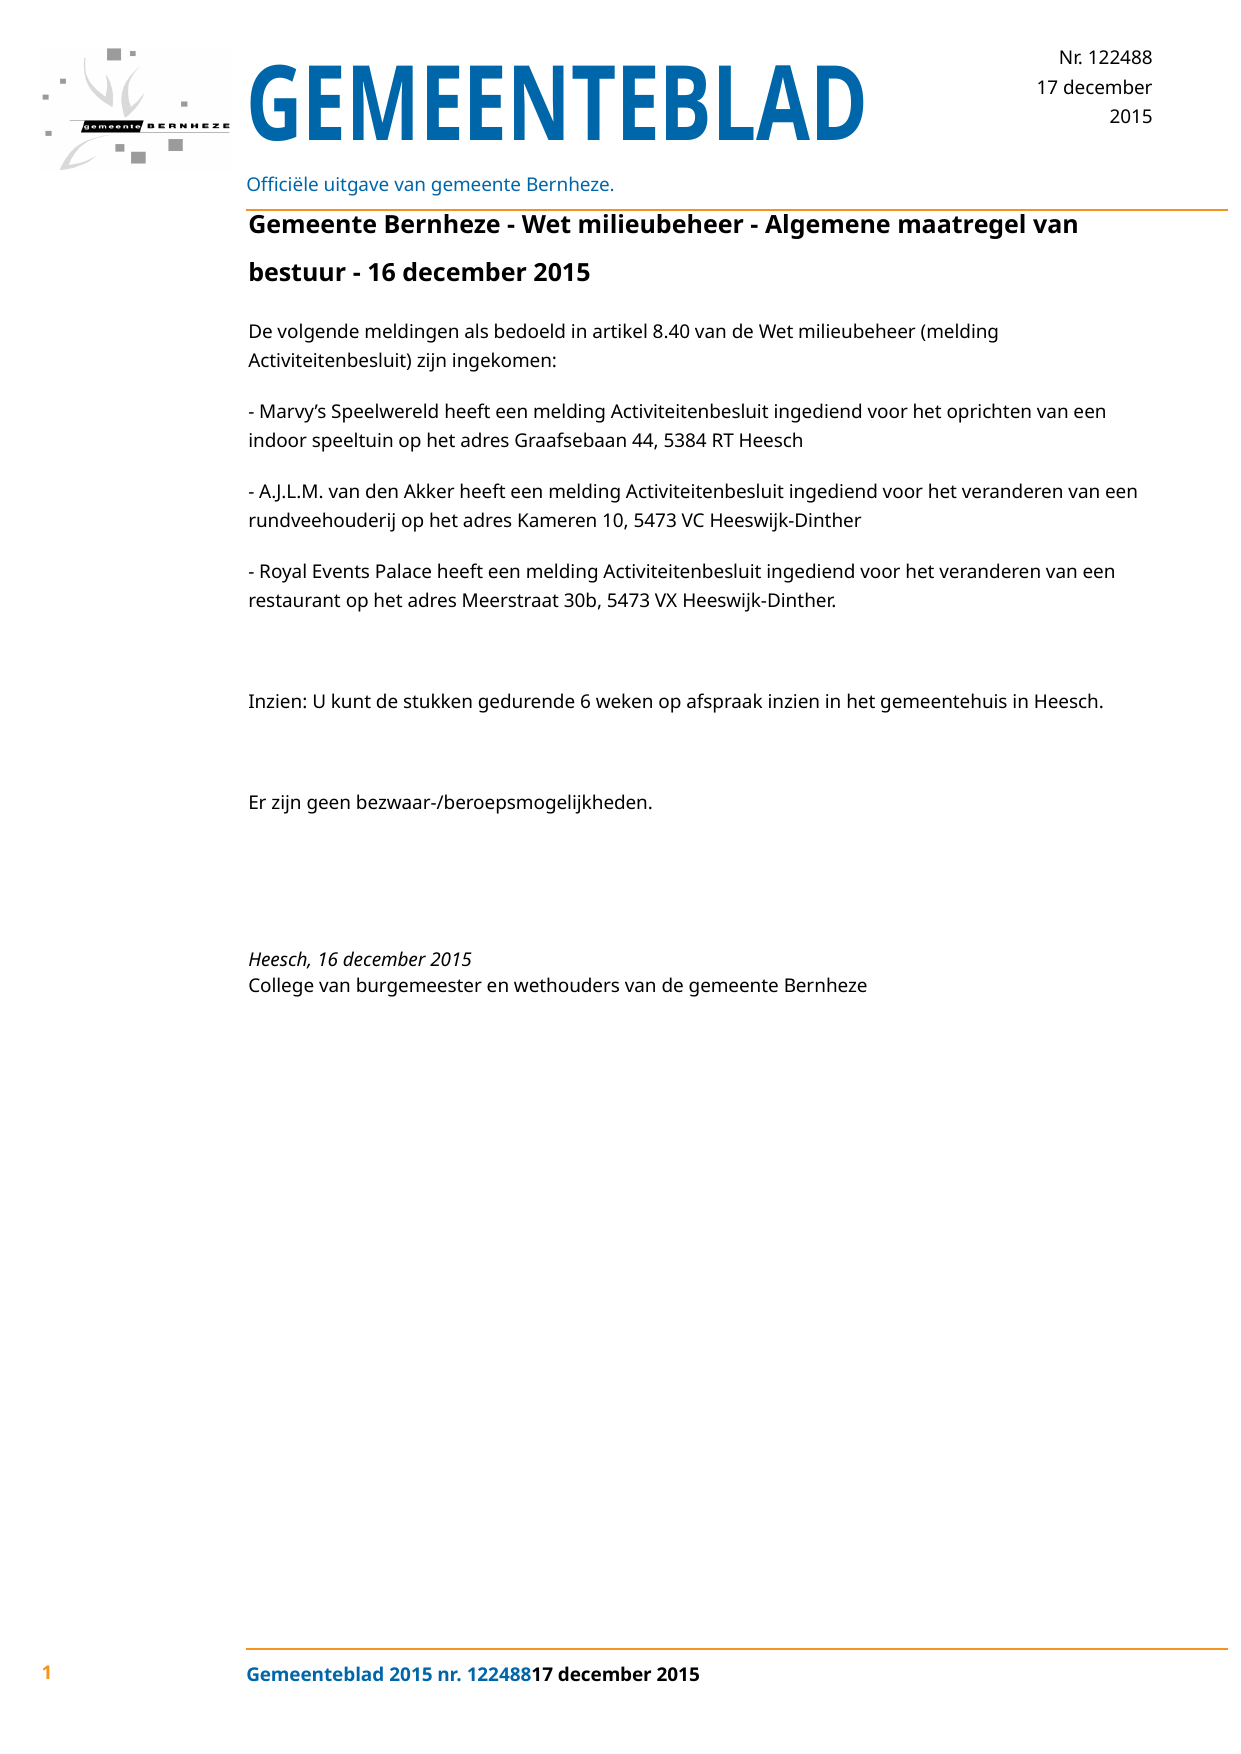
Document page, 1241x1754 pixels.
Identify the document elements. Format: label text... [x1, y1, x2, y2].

text Heesch, 16 december 2015 [248, 947, 1152, 972]
text - Royal Events Palace heeft een melding Activiteitenbesluit ingediend voor het veranderen van een restaurant op het adres Meerstraat 30b, 5473 VX Heeswijk-Dinther. [248, 558, 1152, 613]
text - Marvy’s Speelwereld heeft een melding Activiteitenbesluit ingediend voor het oprichten van een indoor speeltuin op het adres Graafsebaan 44, 5384 RT Heesch [248, 398, 1152, 453]
text Er zijn geen bezwaar-/beroepsmogelijkheden. [248, 789, 1152, 815]
text - A.J.L.M. van den Akker heeft een melding Activiteitenbesluit ingediend voor het veranderen van een rundveehouderij op het adres Kameren 10, 5473 VC Heeswijk-Dinther [248, 478, 1152, 533]
picture [41, 47, 231, 172]
text De volgende meldingen als bedoeld in artikel 8.40 van de Wet milieubeheer (melding Activiteitenbesluit) zijn ingekomen: [248, 318, 1152, 373]
text College van burgemeester en wethouders van de gemeente Bernheze [248, 972, 1152, 998]
text Inzien: U kunt de stukken gedurende 6 weken op afspraak inzien in het gemeentehuis in Heesch. [248, 688, 1152, 714]
text Gemeente Bernheze - Wet milieubeheer - Algemene maatregel van bestuur - 16 december 2015 [248, 211, 1152, 288]
